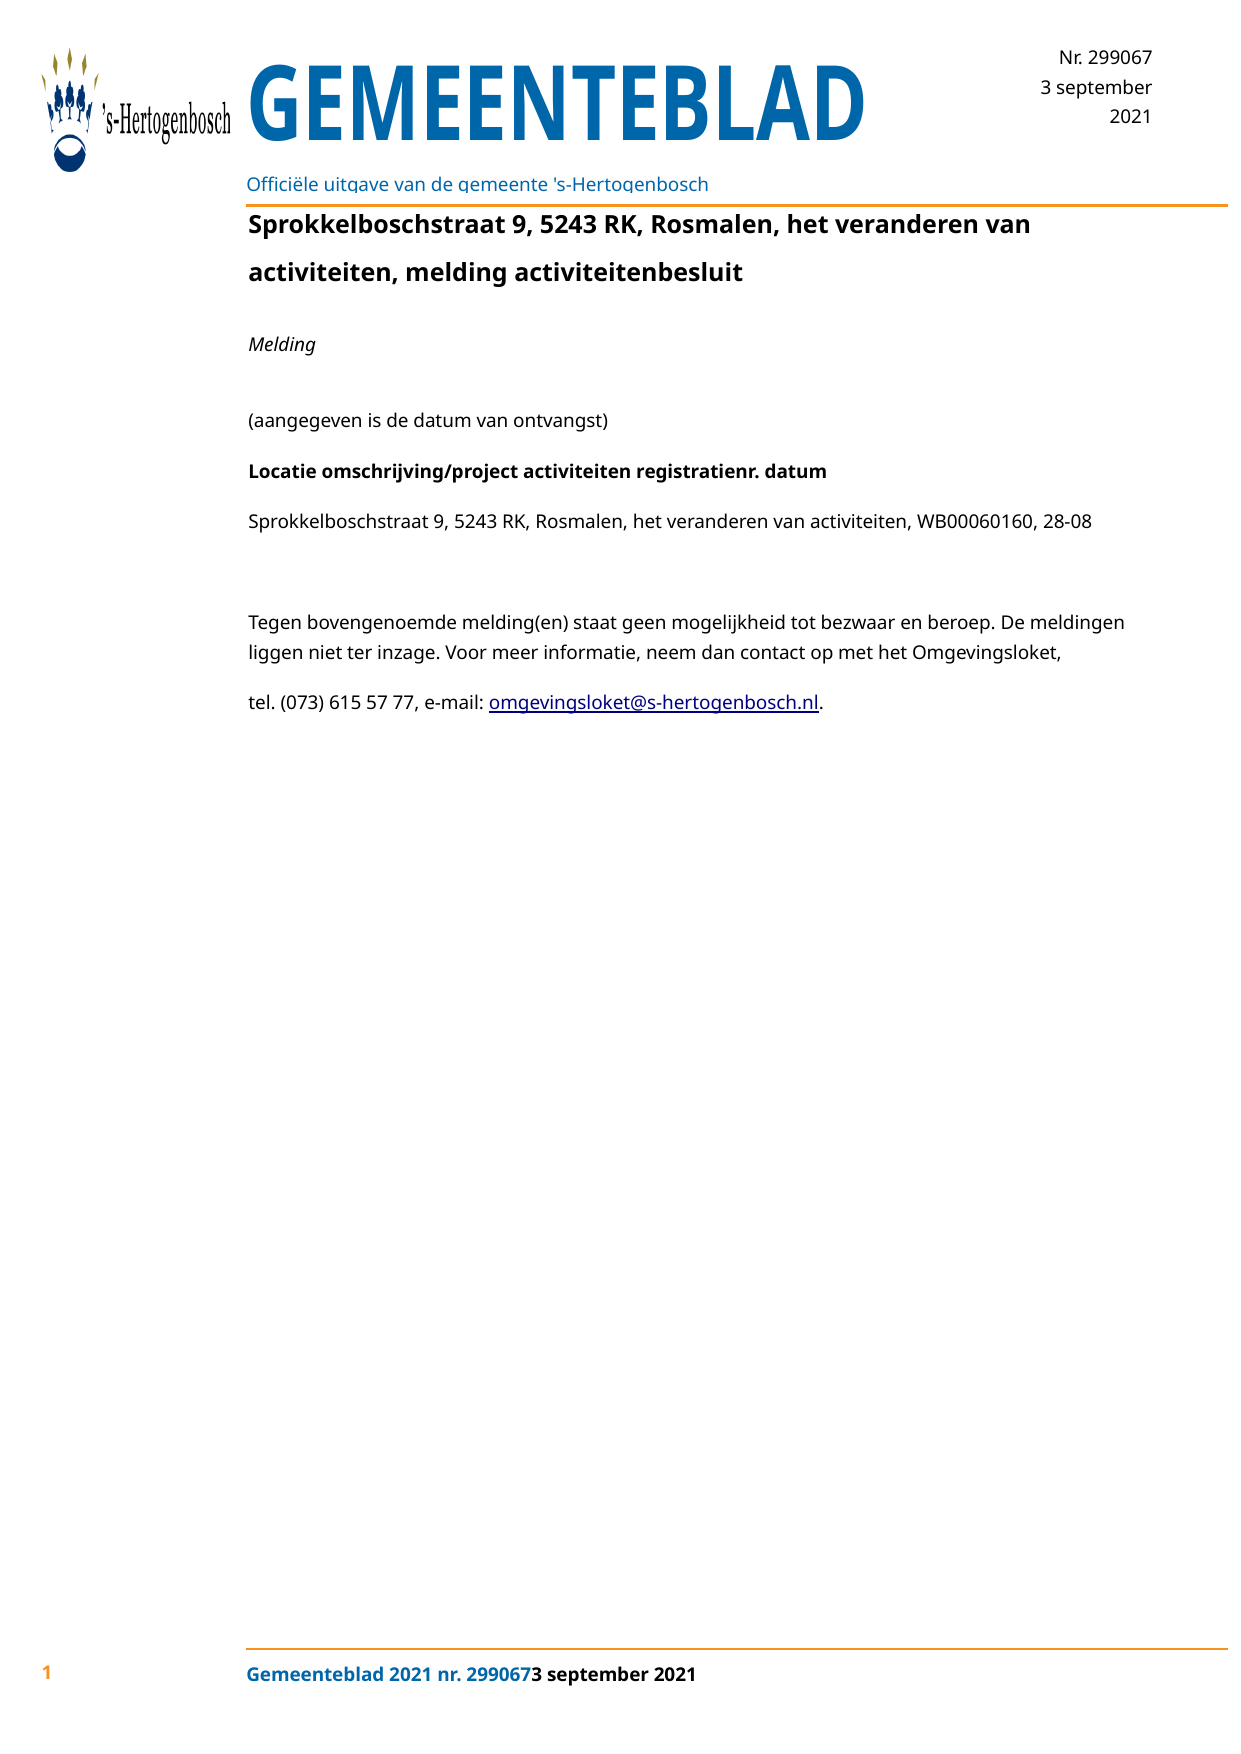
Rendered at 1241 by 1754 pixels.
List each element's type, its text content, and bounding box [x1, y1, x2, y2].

text Sprokkelboschstraat 9, 5243 RK, Rosmalen, het veranderen van activiteiten, melding activiteitenbesluit [248, 207, 1152, 288]
picture [41, 47, 231, 172]
text Locatie omschrijving/project activiteiten registratienr. datum [248, 458, 1152, 484]
text (aangegeven is de datum van ontvangst) [248, 408, 1152, 433]
text Sprokkelboschstraat 9, 5243 RK, Rosmalen, het veranderen van activiteiten, WB00060160, 28-08 [248, 508, 1152, 534]
text Melding [248, 331, 1152, 357]
text tel. (073) 615 57 77, e-mail: omgevingsloket@s-hertogenbosch.nl. [248, 689, 1152, 715]
text Tegen bovengenoemde melding(en) staat geen mogelijkheid tot bezwaar en beroep. De meldingen liggen niet ter inzage. Voor meer informatie, neem dan contact op met het Omgevingsloket, [248, 609, 1152, 664]
